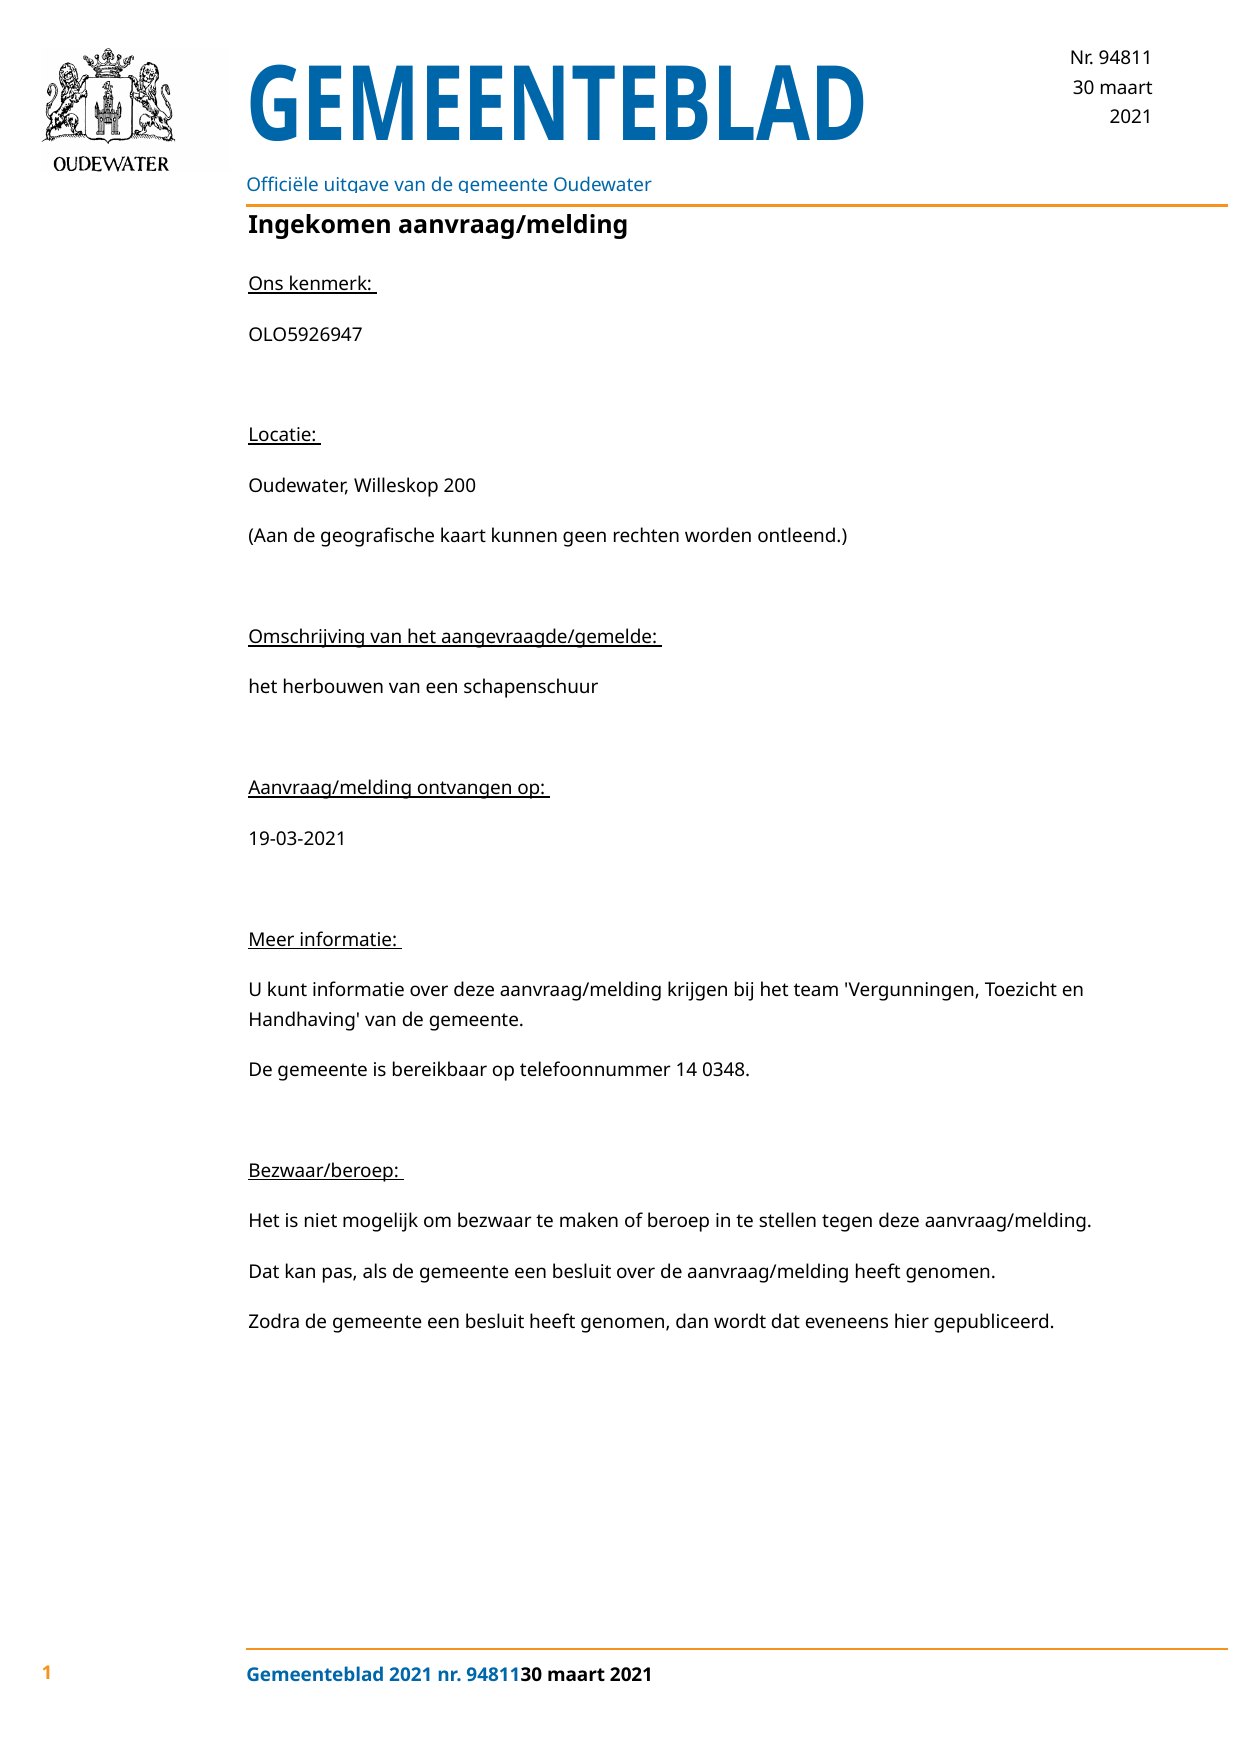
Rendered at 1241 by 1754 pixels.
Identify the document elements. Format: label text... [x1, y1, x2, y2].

text U kunt informatie over deze aanvraag/melding krijgen bij het team 'Vergunningen, Toezicht en Handhaving' van de gemeente. [248, 976, 1152, 1031]
text Meer informatie: [248, 926, 1152, 951]
text het herbouwen van een schapenschuur [248, 674, 1152, 699]
text Bezwaar/beroep: [248, 1157, 1152, 1183]
text (Aan de geografische kaart kunnen geen rechten worden ontleend.) [248, 522, 1152, 548]
text Het is niet mogelijk om bezwaar te maken of beroep in te stellen tegen deze aanvraag/melding. [248, 1207, 1152, 1233]
text De gemeente is bereikbaar op telefoonnummer 14 0348. [248, 1056, 1152, 1082]
text 19-03-2021 [248, 825, 1152, 851]
text Omschrijving van het aangevraagde/gemelde: [248, 623, 1152, 649]
picture [41, 47, 231, 172]
text Ingekomen aanvraag/melding [248, 207, 1152, 241]
text Dat kan pas, als de gemeente een besluit over de aanvraag/melding heeft genomen. [248, 1258, 1152, 1283]
text Aanvraag/melding ontvangen op: [248, 774, 1152, 800]
text Ons kenmerk: [248, 270, 1152, 296]
text OLO5926947 [248, 321, 1152, 346]
text Zodra de gemeente een besluit heeft genomen, dan wordt dat eveneens hier gepubliceerd. [248, 1308, 1152, 1334]
text Locatie: [248, 422, 1152, 447]
text Oudewater, Willeskop 200 [248, 472, 1152, 498]
